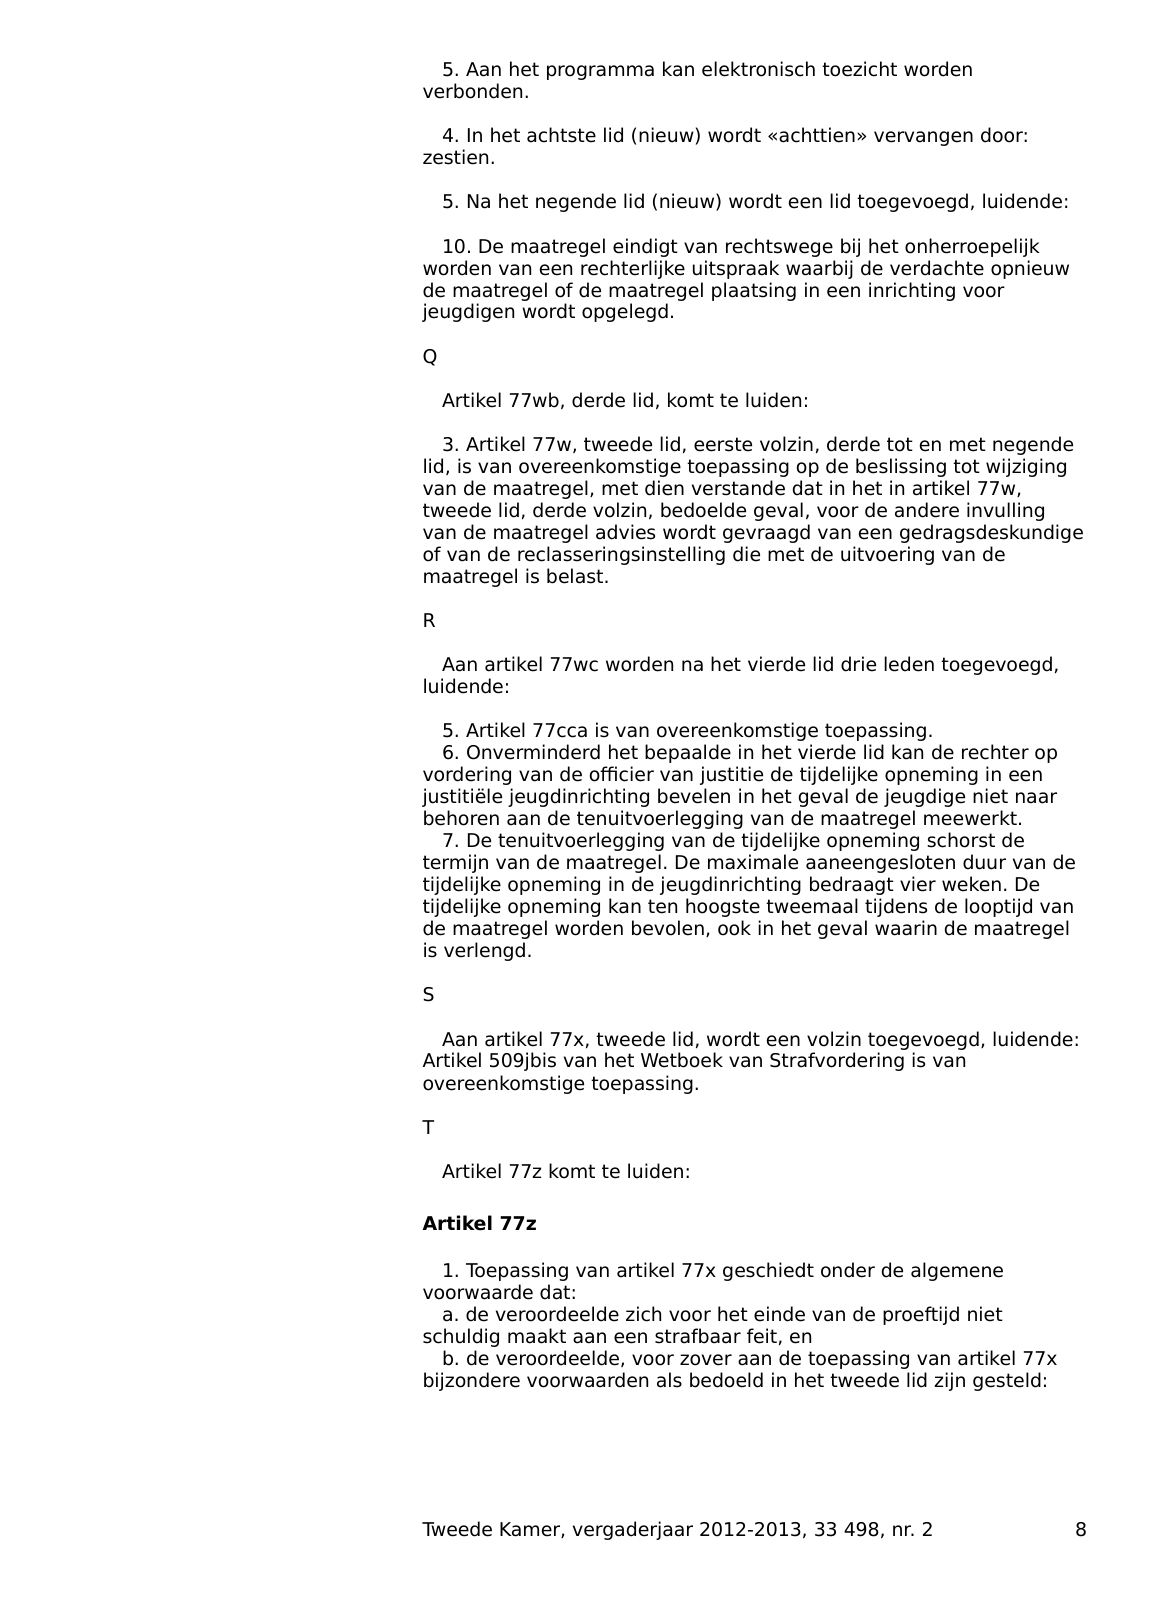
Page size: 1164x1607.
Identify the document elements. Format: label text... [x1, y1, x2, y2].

subtitle Artikel 77z [422, 1213, 1087, 1235]
text 7. De tenuitvoerlegging van de tijdelijke opneming schorst de termijn van de maatregel. De maximale aaneengesloten duur van de tijdelijke opneming in de jeugdinrichting bedraagt vier weken. De tijdelijke opneming kan ten hoogste tweemaal tijdens de looptijd van de maatregel worden bevolen, ook in het geval waarin de maatregel is verlengd. [422, 830, 1087, 962]
text b. de veroordeelde, voor zover aan de toepassing van artikel 77x bijzondere voorwaarden als bedoeld in het tweede lid zijn gesteld: [422, 1348, 1087, 1392]
text R [422, 610, 1087, 632]
text Aan artikel 77wc worden na het vierde lid drie leden toegevoegd, luidende: [422, 654, 1087, 698]
text a. de veroordeelde zich voor het einde van de proeftijd niet schuldig maakt aan een strafbaar feit, en [422, 1304, 1087, 1348]
text T [422, 1117, 1087, 1138]
text 5. Aan het programma kan elektronisch toezicht worden verbonden. [422, 59, 1087, 103]
text S [422, 984, 1087, 1006]
text 5. Na het negende lid (nieuw) wordt een lid toegevoegd, luidende: [422, 191, 1087, 213]
text Artikel 77z komt te luiden: [422, 1161, 1087, 1183]
text 4. In het achtste lid (nieuw) wordt «achttien» vervangen door: zestien. [422, 125, 1087, 169]
text Q [422, 346, 1087, 368]
text 10. De maatregel eindigt van rechtswege bij het onherroepelijk worden van een rechterlijke uitspraak waarbij de verdachte opnieuw de maatregel of de maatregel plaatsing in een inrichting voor jeugdigen wordt opgelegd. [422, 236, 1087, 323]
text 5. Artikel 77cca is van overeenkomstige toepassing. [422, 720, 1087, 742]
text 6. Onverminderd het bepaalde in het vierde lid kan de rechter op vordering van de officier van justitie de tijdelijke opneming in een justitiële jeugdinrichting bevelen in het geval de jeugdige niet naar behoren aan de tenuitvoerlegging van de maatregel meewerkt. [422, 742, 1087, 830]
text Artikel 77wb, derde lid, komt te luiden: [422, 390, 1087, 412]
text 3. Artikel 77w, tweede lid, eerste volzin, derde tot en met negende lid, is van overeenkomstige toepassing op de beslissing tot wijziging van de maatregel, met dien verstande dat in het in artikel 77w, tweede lid, derde volzin, bedoelde geval, voor de andere invulling van de maatregel advies wordt gevraagd van een gedragsdeskundige of van de reclasseringsinstelling die met de uitvoering van de maatregel is belast. [422, 434, 1087, 588]
text 1. Toepassing van artikel 77x geschiedt onder de algemene voorwaarde dat: [422, 1260, 1087, 1304]
text Aan artikel 77x, tweede lid, wordt een volzin toegevoegd, luidende: Artikel 509jbis van het Wetboek van Strafvordering is van overeenkomstige toepassing. [422, 1028, 1087, 1094]
